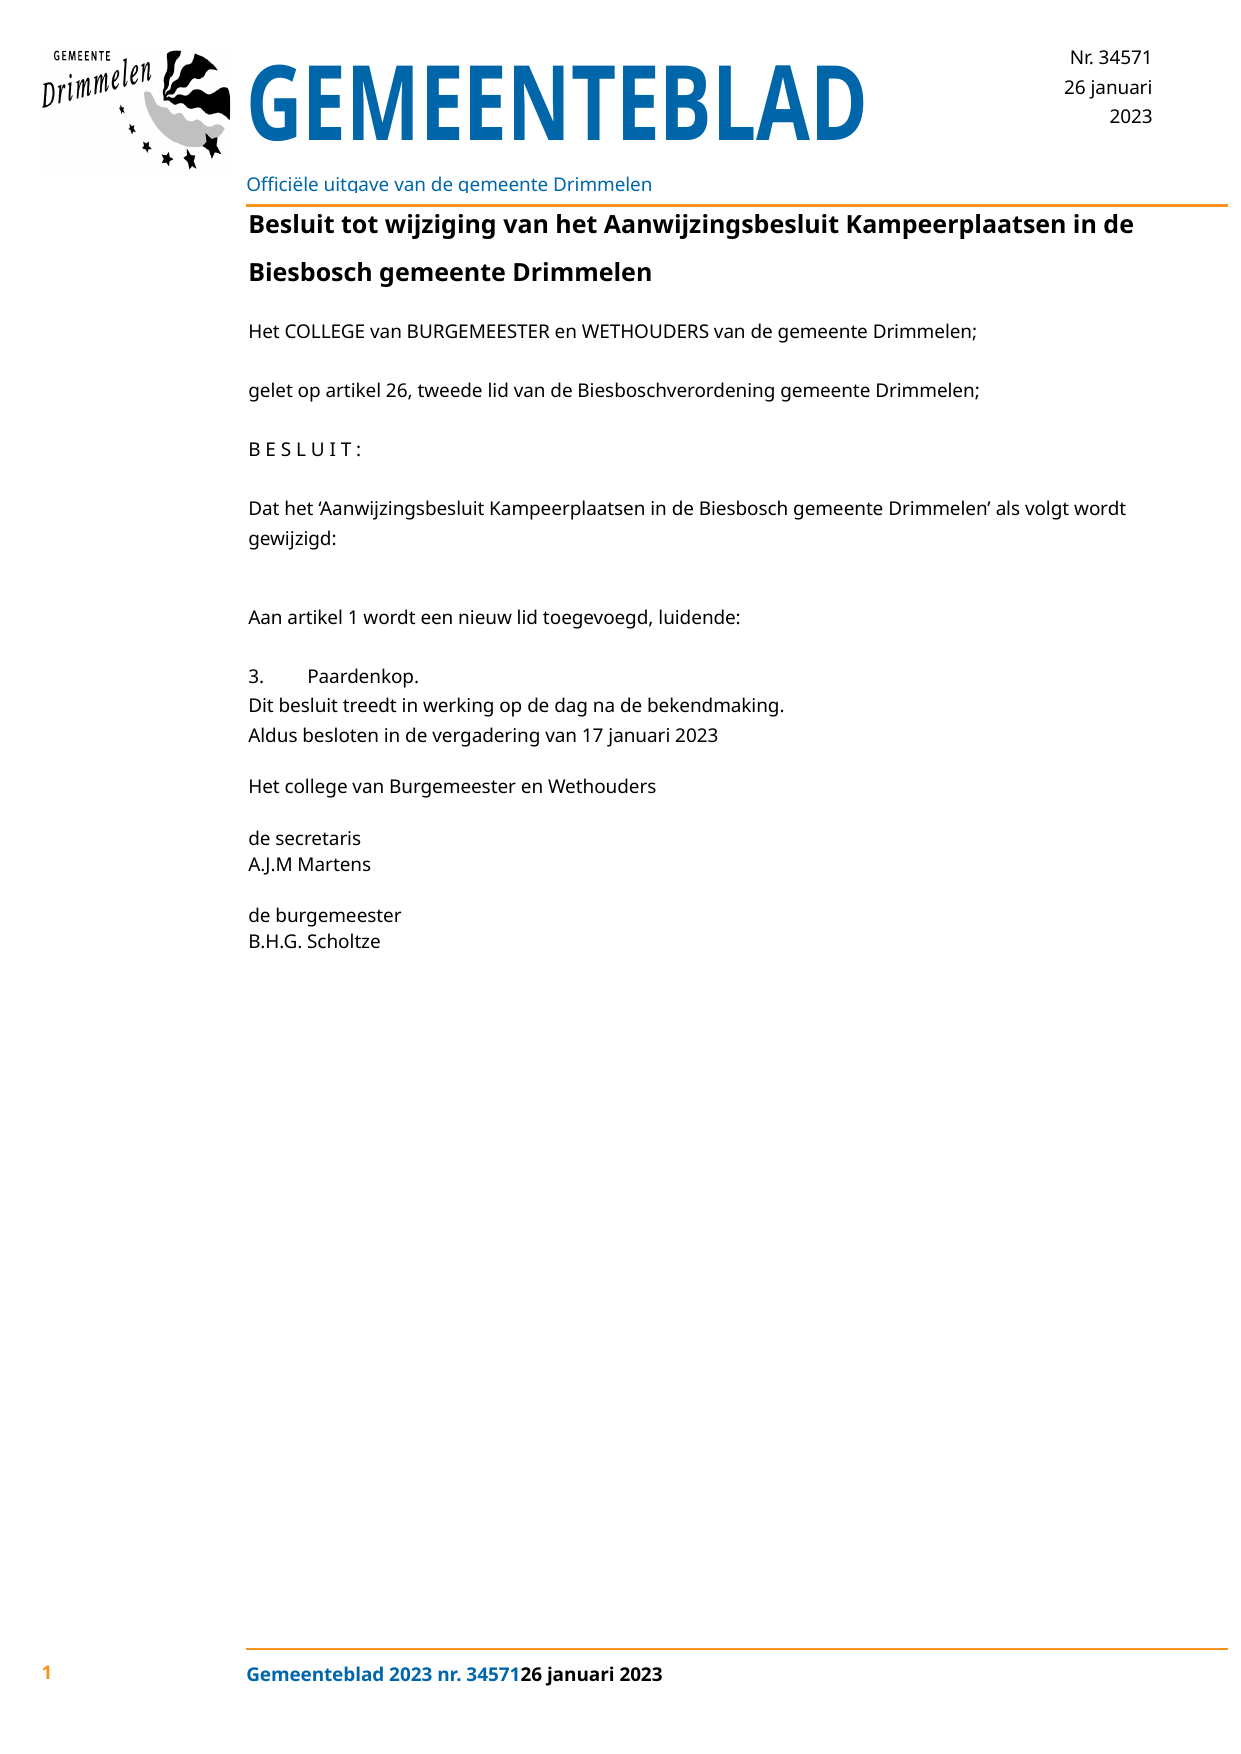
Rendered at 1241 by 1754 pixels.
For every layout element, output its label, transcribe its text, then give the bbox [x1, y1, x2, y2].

text B E S L U I T : [248, 436, 1152, 462]
text de secretaris [248, 825, 1152, 851]
text Het COLLEGE van BURGEMEESTER en WETHOUDERS van de gemeente Drimmelen; [248, 318, 1152, 344]
text Dat het ‘Aanwijzingsbesluit Kampeerplaatsen in de Biesbosch gemeente Drimmelen’ als volgt wordt gewijzigd: [248, 495, 1152, 551]
text Besluit tot wijziging van het Aanwijzingsbesluit Kampeerplaatsen in de Biesbosch gemeente Drimmelen [248, 207, 1152, 288]
text Aan artikel 1 wordt een nieuw lid toegevoegd, luidende: [248, 604, 1152, 629]
text Dit besluit treedt in werking op de dag na de bekendmaking. [248, 693, 1152, 718]
text B.H.G. Scholtze [248, 928, 1152, 954]
list Paardenkop. [248, 663, 1152, 689]
text gelet op artikel 26, tweede lid van de Biesboschverordening gemeente Drimmelen; [248, 377, 1152, 403]
picture [41, 47, 231, 172]
text A.J.M Martens [248, 851, 1152, 877]
text Aldus besloten in de vergadering van 17 januari 2023 [248, 722, 1152, 748]
text Het college van Burgemeester en Wethouders [248, 774, 1152, 799]
text de burgemeester [248, 902, 1152, 928]
